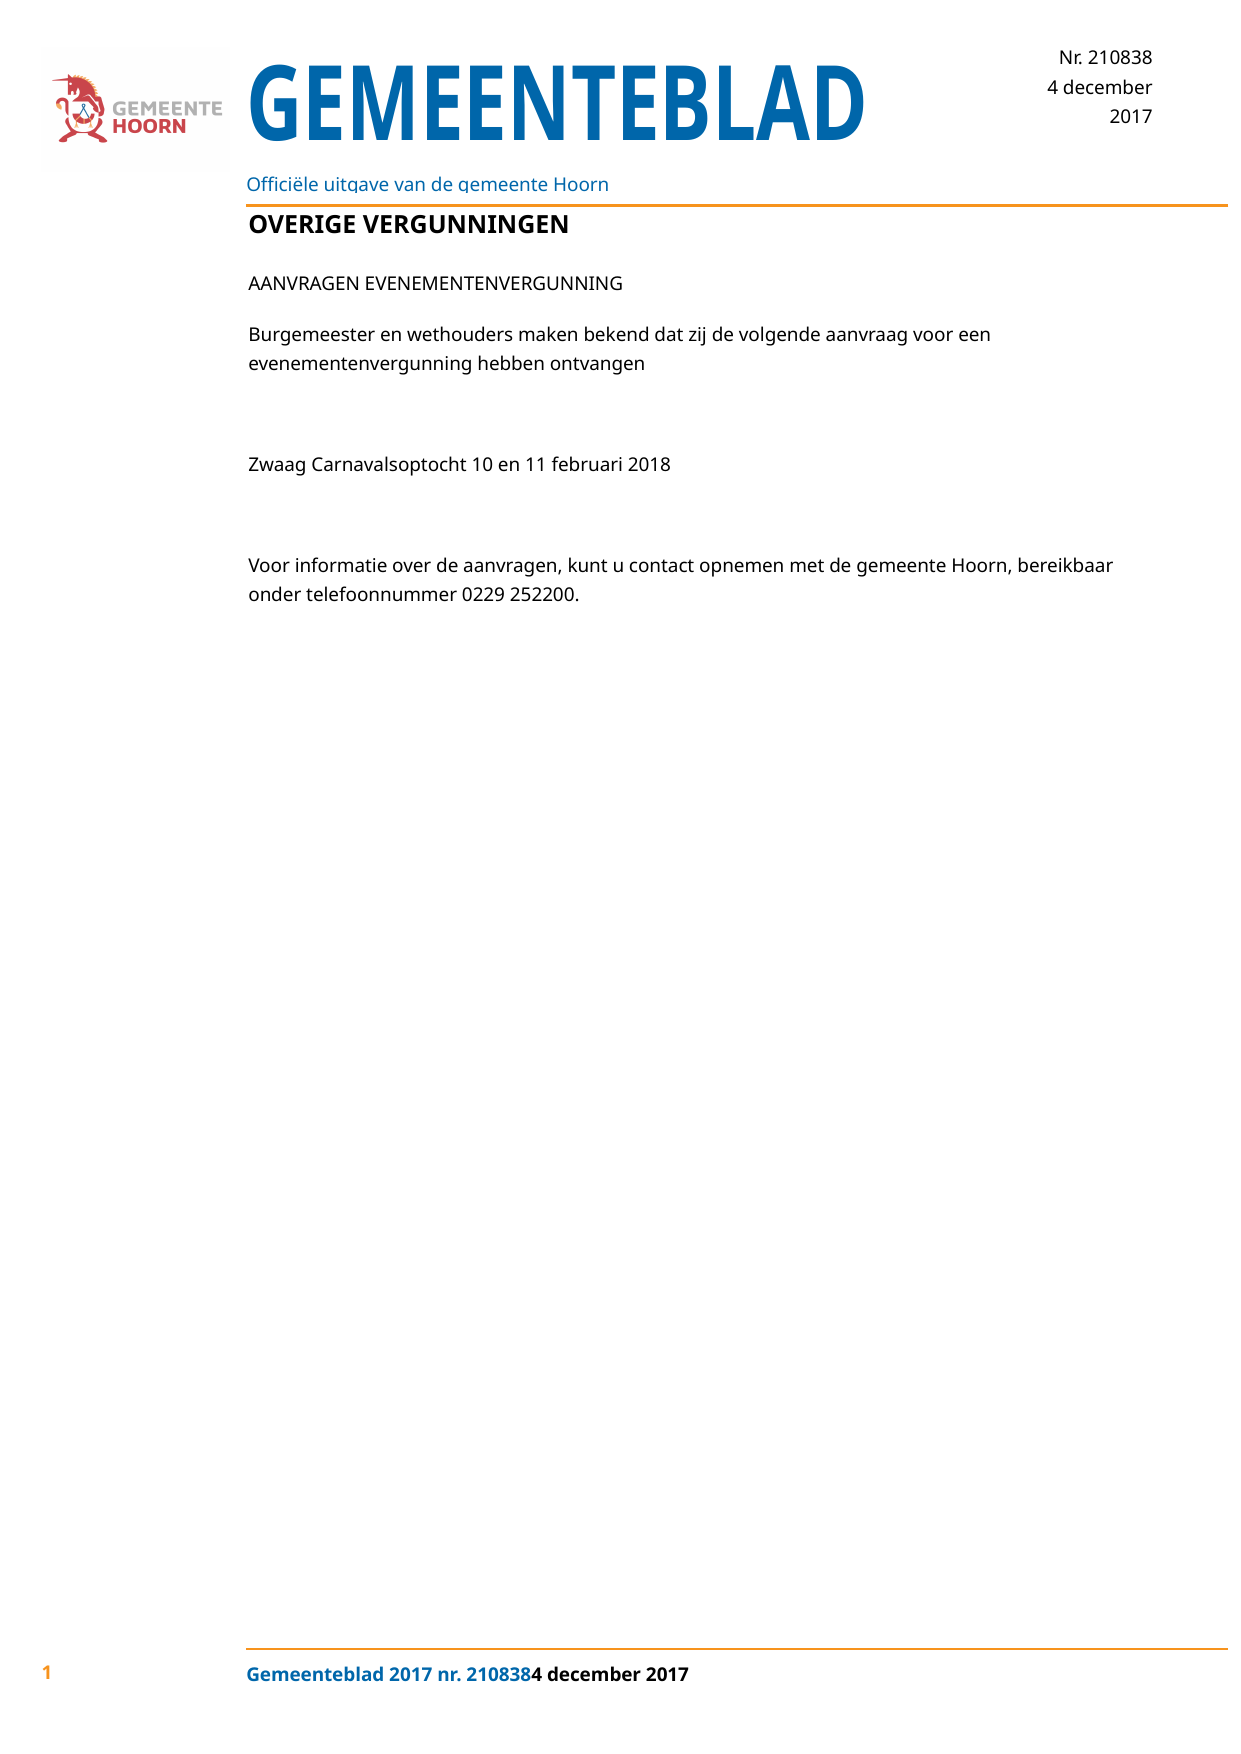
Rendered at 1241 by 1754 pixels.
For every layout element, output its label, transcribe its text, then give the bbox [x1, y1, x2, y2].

text Burgemeester en wethouders maken bekend dat zij de volgende aanvraag voor een evenementenvergunning hebben ontvangen [248, 321, 1152, 376]
picture [41, 47, 231, 172]
text OVERIGE VERGUNNINGEN [248, 207, 1152, 241]
text Voor informatie over de aanvragen, kunt u contact opnemen met de gemeente Hoorn, bereikbaar onder telefoonnummer 0229 252200. [248, 552, 1152, 607]
text Zwaag Carnavalsoptocht 10 en 11 februari 2018 [248, 451, 1152, 477]
text AANVRAGEN EVENEMENTENVERGUNNING [248, 270, 1152, 296]
